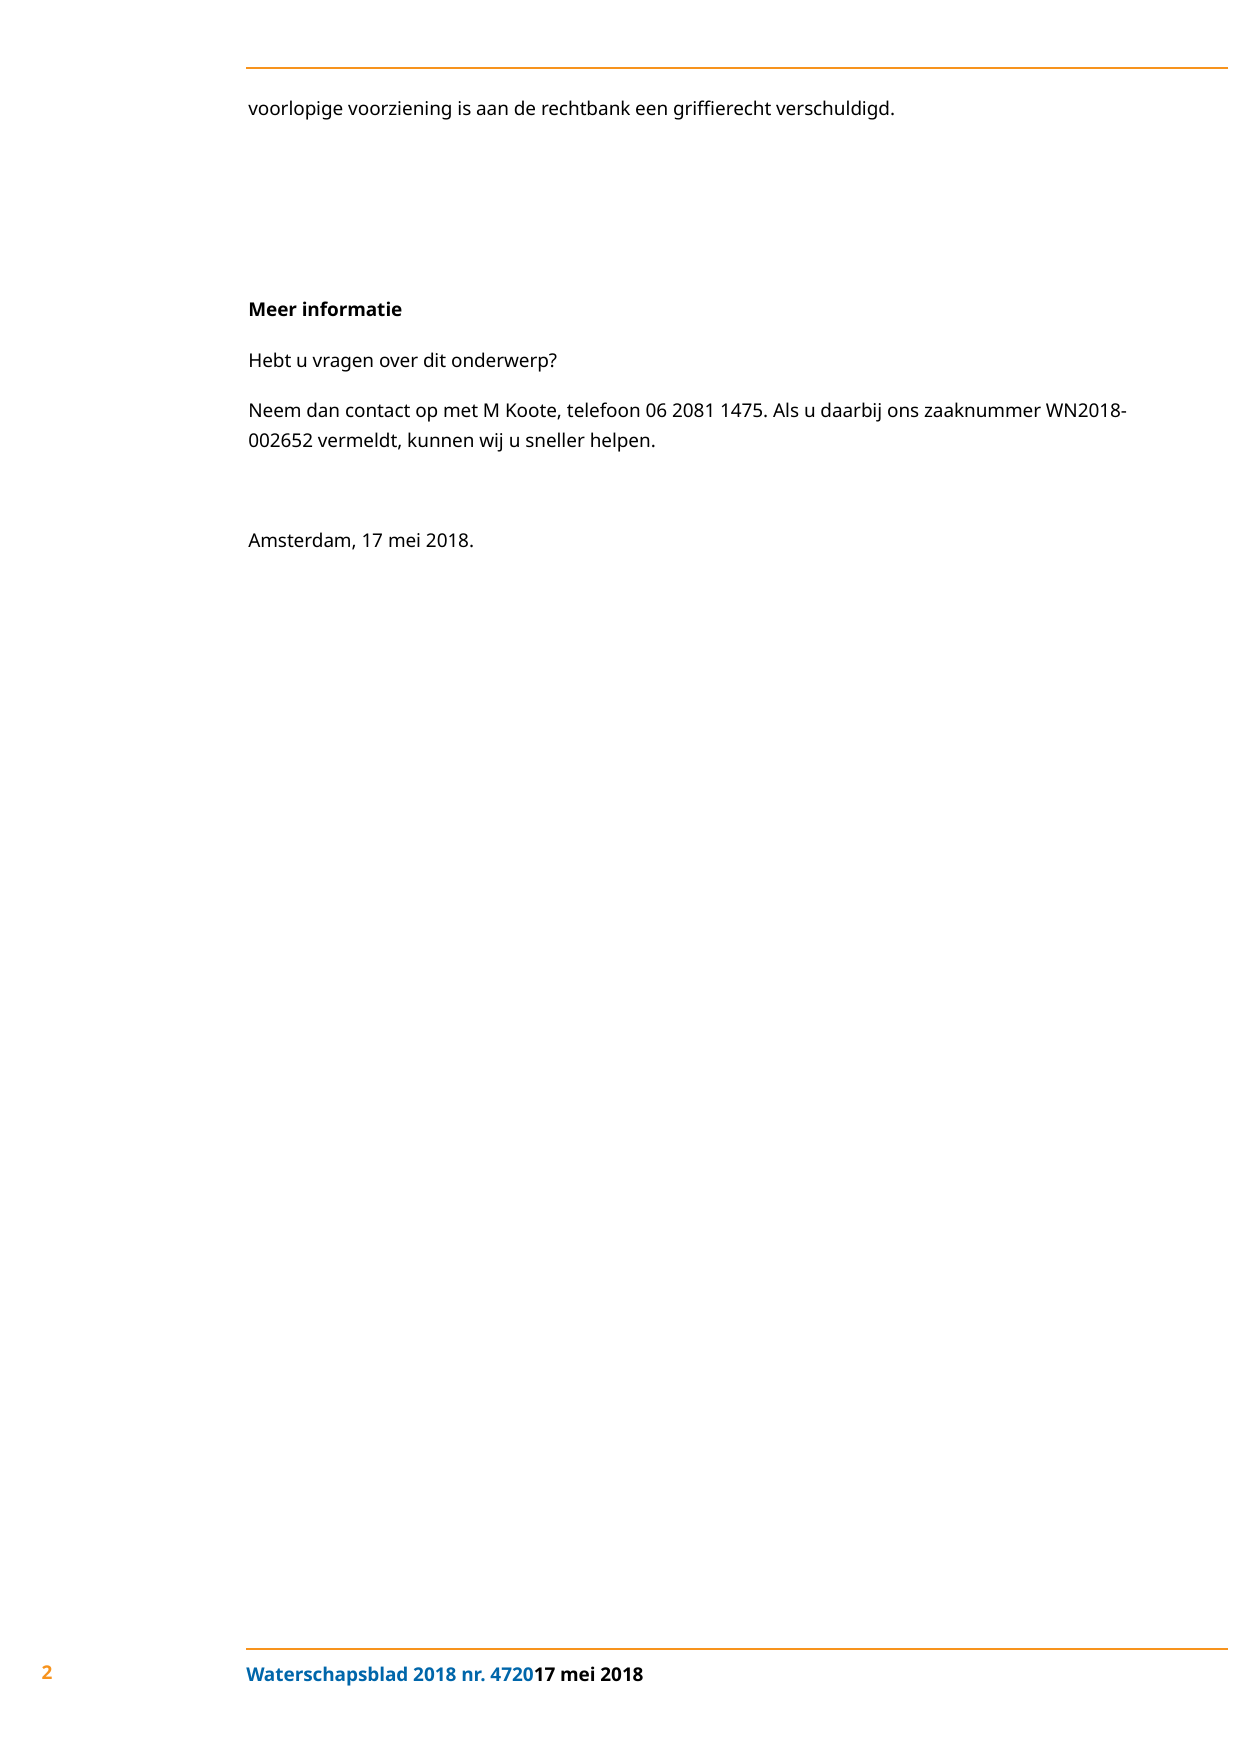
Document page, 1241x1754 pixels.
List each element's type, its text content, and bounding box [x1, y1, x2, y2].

text Meer informatie [248, 296, 1152, 322]
text Neem dan contact op met M Koote, telefoon 06 2081 1475. Als u daarbij ons zaaknummer WN2018-002652 vermeldt, kunnen wij u sneller helpen. [248, 397, 1152, 453]
text Hebt u vragen over dit onderwerp? [248, 347, 1152, 373]
text voorlopige voorziening is aan de rechtbank een griffierecht verschuldigd. [248, 95, 1152, 121]
text Amsterdam, 17 mei 2018. [248, 528, 1152, 553]
picture [41, 47, 231, 172]
